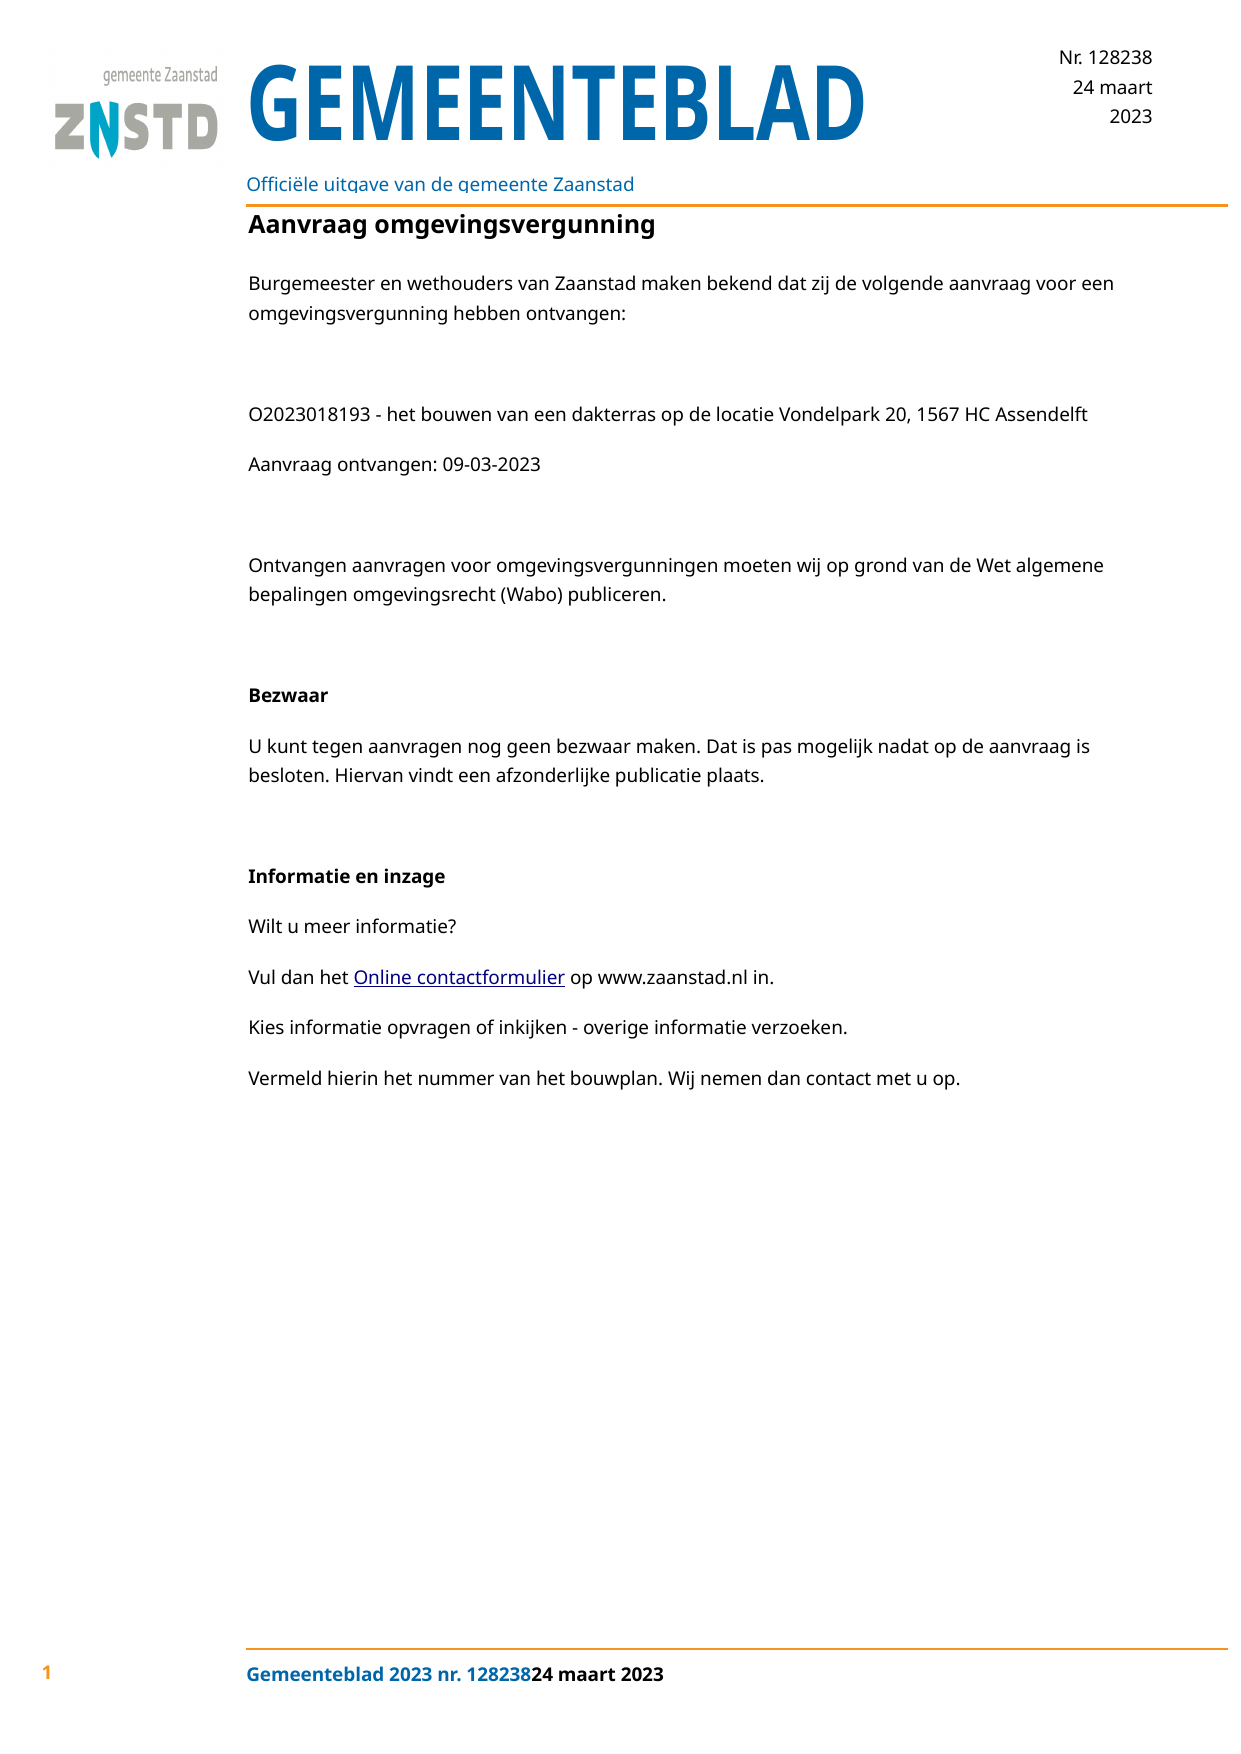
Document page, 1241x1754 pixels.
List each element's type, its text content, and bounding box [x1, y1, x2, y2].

text U kunt tegen aanvragen nog geen bezwaar maken. Dat is pas mogelijk nadat op de aanvraag is besloten. Hiervan vindt een afzonderlijke publicatie plaats. [248, 733, 1152, 788]
text Vul dan het Online contactformulier op www.zaanstad.nl in. [248, 964, 1152, 990]
text Burgemeester en wethouders van Zaanstad maken bekend dat zij de volgende aanvraag voor een omgevingsvergunning hebben ontvangen: [248, 270, 1152, 326]
text Aanvraag omgevingsvergunning [248, 207, 1152, 241]
text Bezwaar [248, 682, 1152, 708]
text Wilt u meer informatie? [248, 914, 1152, 939]
text O2023018193 - het bouwen van een dakterras op de locatie Vondelpark 20, 1567 HC Assendelft [248, 401, 1152, 426]
text Ontvangen aanvragen voor omgevingsvergunningen moeten wij op grond van de Wet algemene bepalingen omgevingsrecht (Wabo) publiceren. [248, 552, 1152, 607]
text Kies informatie opvragen of inkijken - overige informatie verzoeken. [248, 1014, 1152, 1040]
text Informatie en inzage [248, 863, 1152, 889]
text Aanvraag ontvangen: 09-03-2023 [248, 451, 1152, 477]
picture [41, 47, 231, 172]
text Vermeld hierin het nummer van het bouwplan. Wij nemen dan contact met u op. [248, 1065, 1152, 1091]
